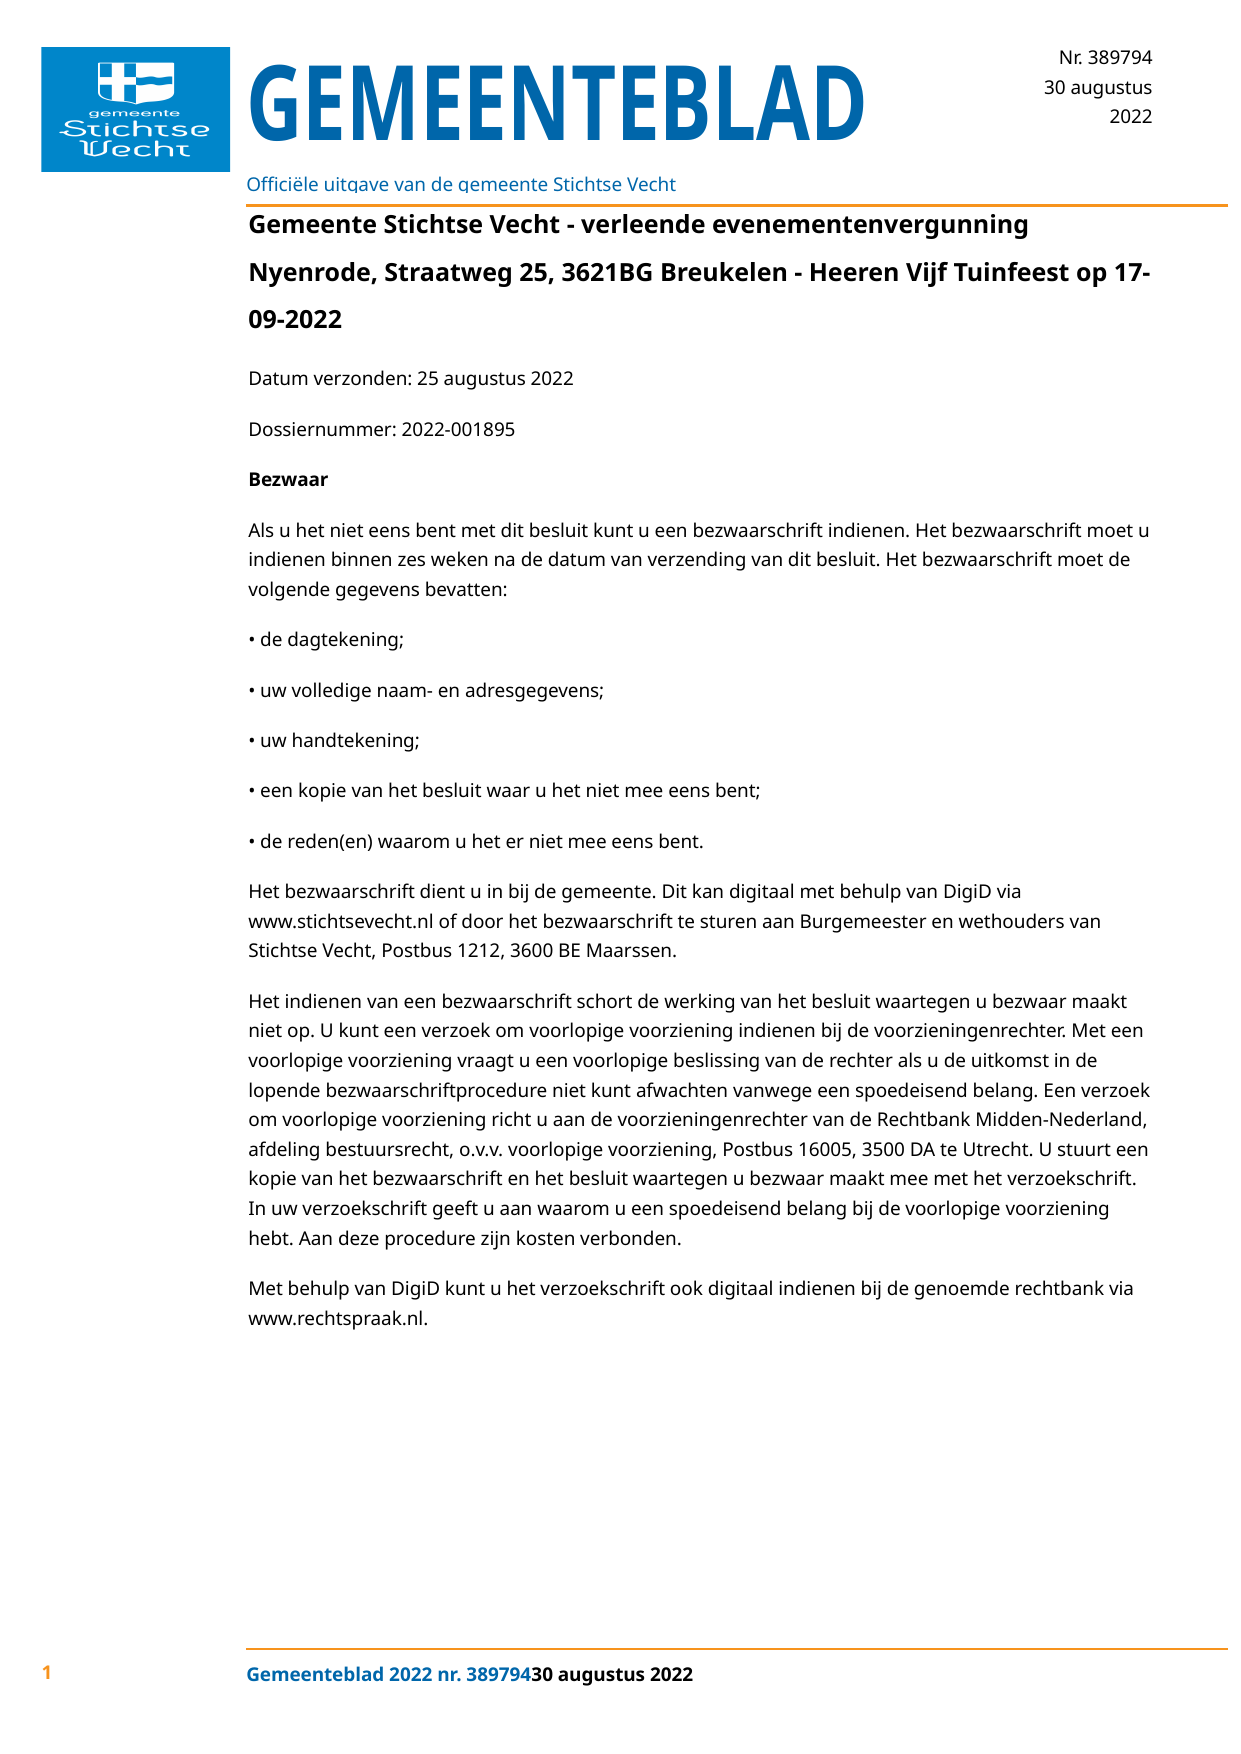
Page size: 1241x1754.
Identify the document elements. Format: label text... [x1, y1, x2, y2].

text • uw handtekening; [248, 727, 1152, 753]
text Bezwaar [248, 466, 1152, 492]
text • een kopie van het besluit waar u het niet mee eens bent; [248, 778, 1152, 803]
text Met behulp van DigiD kunt u het verzoekschrift ook digitaal indienen bij de genoemde rechtbank via www.rechtspraak.nl. [248, 1275, 1152, 1330]
text • de dagtekening; [248, 626, 1152, 652]
picture [137, 63, 174, 103]
text Het bezwaarschrift dient u in bij de gemeente. Dit kan digitaal met behulp van DigiD via www.stichtsevecht.nl of door het bezwaarschrift te sturen aan Burgemeester en wethouders van Stichtse Vecht, Postbus 1212, 3600 BE Maarssen. [248, 878, 1152, 963]
text Als u het niet eens bent met dit besluit kunt u een bezwaarschrift indienen. Het bezwaarschrift moet u indienen binnen zes weken na de datum van verzending van dit besluit. Het bezwaarschrift moet de volgende gegevens bevatten: [248, 517, 1152, 602]
text Het indienen van een bezwaarschrift schort de werking van het besluit waartegen u bezwaar maakt niet op. U kunt een verzoek om voorlopige voorziening indienen bij de voorzieningenrechter. Met een voorlopige voorziening vraagt u een voorlopige beslissing van de rechter als u de uitkomst in de lopende bezwaarschriftprocedure niet kunt afwachten vanwege een spoedeisend belang. Een verzoek om voorlopige voorziening richt u aan de voorzieningenrechter van de Rechtbank Midden-Nederland, afdeling bestuursrecht, o.v.v. voorlopige voorziening, Postbus 16005, 3500 DA te Utrecht. U stuurt een kopie van het bezwaarschrift en het besluit waartegen u bezwaar maakt mee met het verzoekschrift. In uw verzoekschrift geeft u aan waarom u een spoedeisend belang bij de voorlopige voorziening hebt. Aan deze procedure zijn kosten verbonden. [248, 988, 1152, 1250]
text • uw volledige naam- en adresgegevens; [248, 677, 1152, 702]
text Dossiernummer: 2022-001895 [248, 416, 1152, 442]
text Datum verzonden: 25 augustus 2022 [248, 366, 1152, 391]
text Gemeente Stichtse Vecht - verleende evenementenvergunning Nyenrode, Straatweg 25, 3621BG Breukelen - Heeren Vijf Tuinfeest op 17-09-2022 [248, 207, 1152, 336]
picture [99, 63, 135, 101]
text • de reden(en) waarom u het er niet mee eens bent. [248, 828, 1152, 854]
